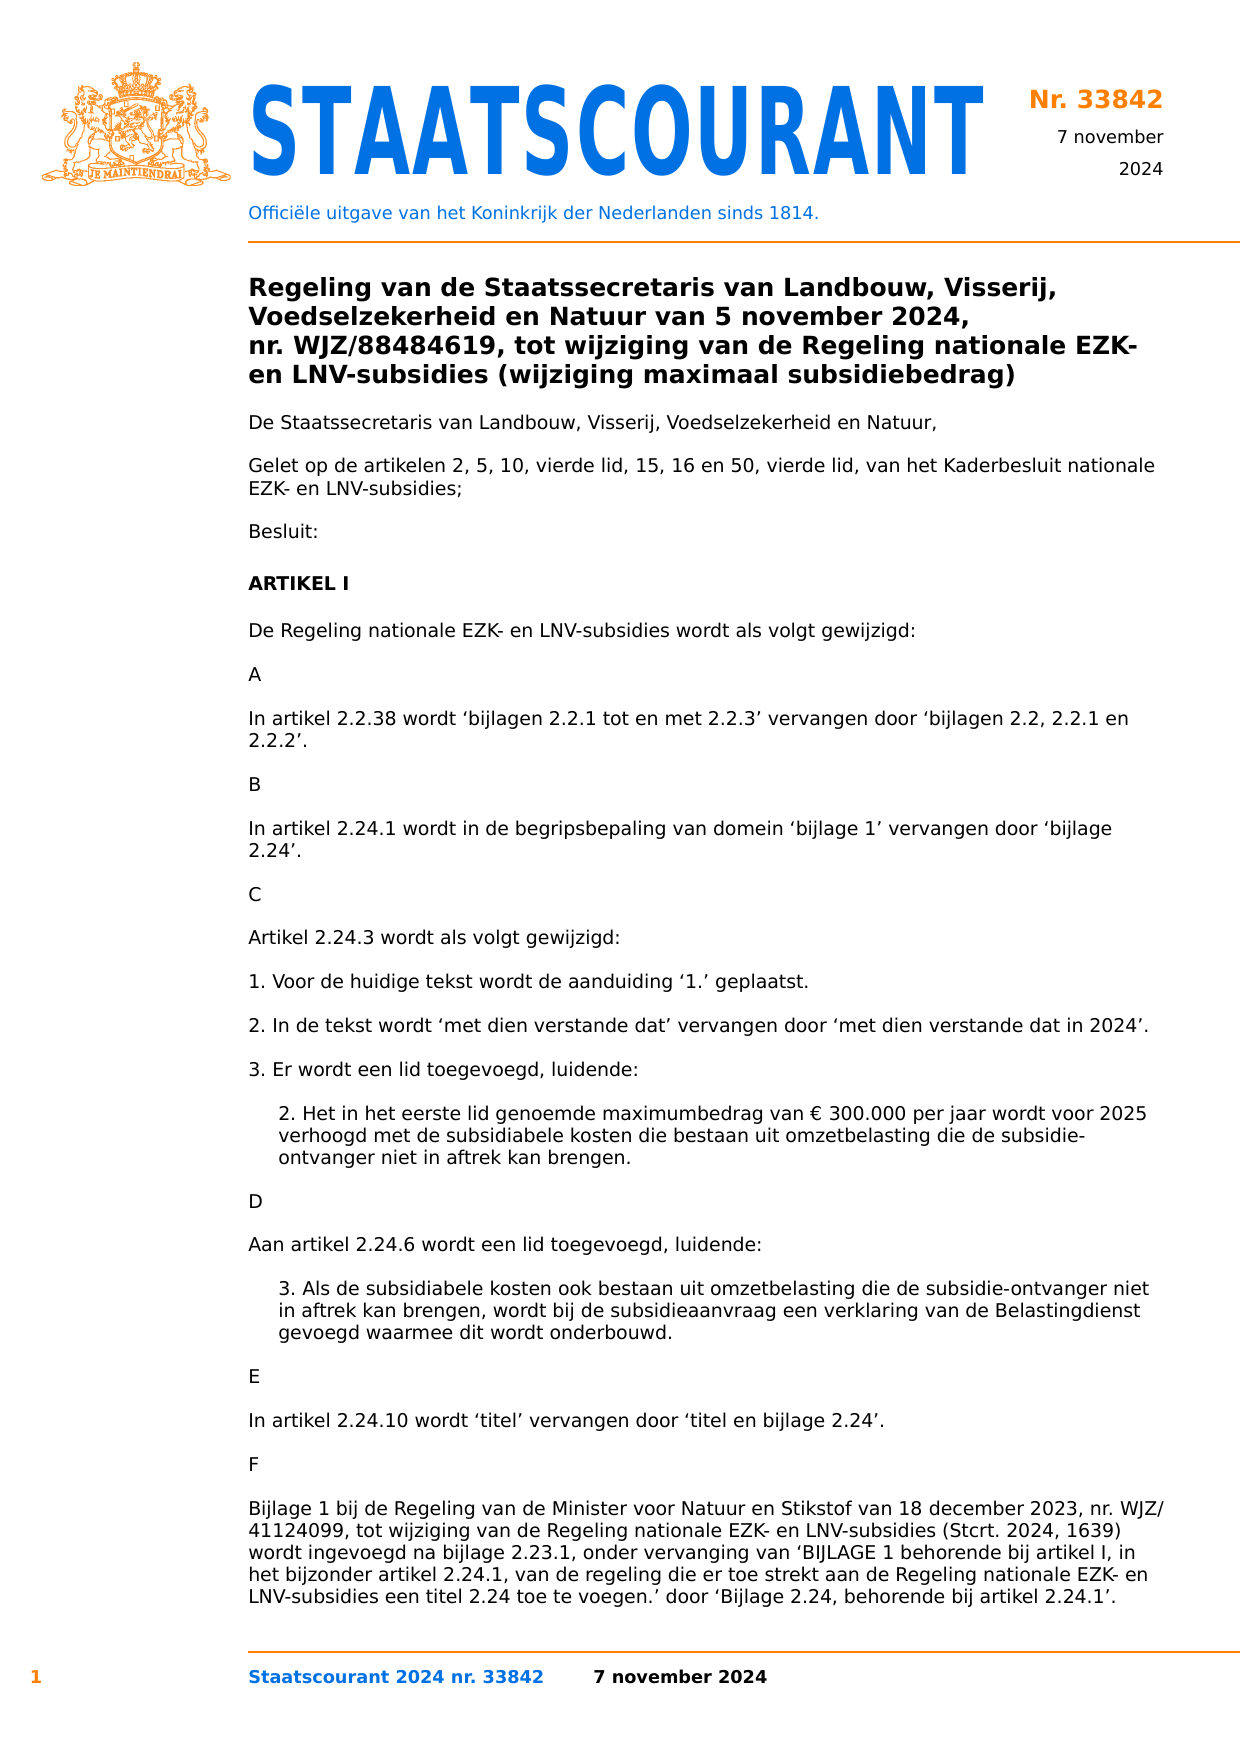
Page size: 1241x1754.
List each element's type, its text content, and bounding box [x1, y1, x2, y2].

picture [41, 62, 231, 186]
text 1. Voor de huidige tekst wordt de aanduiding ‘1.’ geplaatst. [248, 971, 1163, 993]
text De Regeling nationale EZK- en LNV-subsidies wordt als volgt gewijzigd: [248, 620, 1163, 642]
text A [248, 664, 1163, 686]
table_cell 2024 [998, 153, 1240, 203]
table_header STAATSCOURANT [248, 62, 998, 203]
text Bijlage 1 bij de Regeling van de Minister voor Natuur en Stikstof van 18 december 2023, nr. WJZ/ 41124099, tot wijziging van de Regeling nationale EZK- en LNV-subsidies (Stcrt. 2024, 1639) wordt ingevoegd na bijlage 2.23.1, onder vervanging van ‘BIJLAGE 1 behorende bij artikel I, in het bijzonder artikel 2.24.1, van de regeling die er toe strekt aan de Regeling nationale EZK- en LNV-subsidies een titel 2.24 toe te voegen.’ door ‘Bijlage 2.24, behorende bij artikel 2.24.1’. [248, 1498, 1163, 1607]
subtitle Regeling van de Staatssecretaris van Landbouw, Visserij, Voedselzekerheid en Natuur van 5 november 2024, nr. WJZ/88484619, tot wijziging van de Regeling nationale EZK- en LNV-subsidies (wijziging maximaal subsidiebedrag) [248, 273, 1163, 390]
text B [248, 774, 1163, 796]
table_cell 7 november [998, 121, 1240, 153]
text F [248, 1454, 1163, 1476]
text E [248, 1366, 1163, 1388]
table_cell Officiële uitgave van het Koninkrijk der Nederlanden sinds 1814. [248, 203, 1240, 241]
text De Staatssecretaris van Landbouw, Visserij, Voedselzekerheid en Natuur, [248, 412, 1163, 433]
table_header [25, 62, 248, 241]
text 2. Het in het eerste lid genoemde maximumbedrag van € 300.000 per jaar wordt voor 2025 verhoogd met de subsidiabele kosten die bestaan uit omzetbelasting die de subsidie-ontvanger niet in aftrek kan brengen. [278, 1103, 1163, 1169]
text In artikel 2.24.10 wordt ‘titel’ vervangen door ‘titel en bijlage 2.24’. [248, 1410, 1163, 1432]
text In artikel 2.2.38 wordt ‘bijlagen 2.2.1 tot en met 2.2.3’ vervangen door ‘bijlagen 2.2, 2.2.1 en 2.2.2’. [248, 708, 1163, 752]
text D [248, 1191, 1163, 1212]
text 2. In de tekst wordt ‘met dien verstande dat’ vervangen door ‘met dien verstande dat in 2024’. [248, 1015, 1163, 1037]
text Artikel 2.24.3 wordt als volgt gewijzigd: [248, 927, 1163, 949]
text In artikel 2.24.1 wordt in de begripsbepaling van domein ‘bijlage 1’ vervangen door ‘bijlage 2.24’. [248, 818, 1163, 862]
text C [248, 883, 1163, 905]
text 3. Er wordt een lid toegevoegd, luidende: [248, 1059, 1163, 1081]
text Besluit: [248, 521, 1163, 543]
text Gelet op de artikelen 2, 5, 10, vierde lid, 15, 16 en 50, vierde lid, van het Kaderbesluit nationale EZK- en LNV-subsidies; [248, 455, 1163, 499]
subtitle ARTIKEL I [248, 573, 1163, 595]
text Aan artikel 2.24.6 wordt een lid toegevoegd, luidende: [248, 1234, 1163, 1256]
table_header Nr. 33842 [998, 62, 1240, 121]
text 3. Als de subsidiabele kosten ook bestaan uit omzetbelasting die de subsidie-ontvanger niet in aftrek kan brengen, wordt bij de subsidieaanvraag een verklaring van de Belastingdienst gevoegd waarmee dit wordt onderbouwd. [278, 1278, 1163, 1344]
